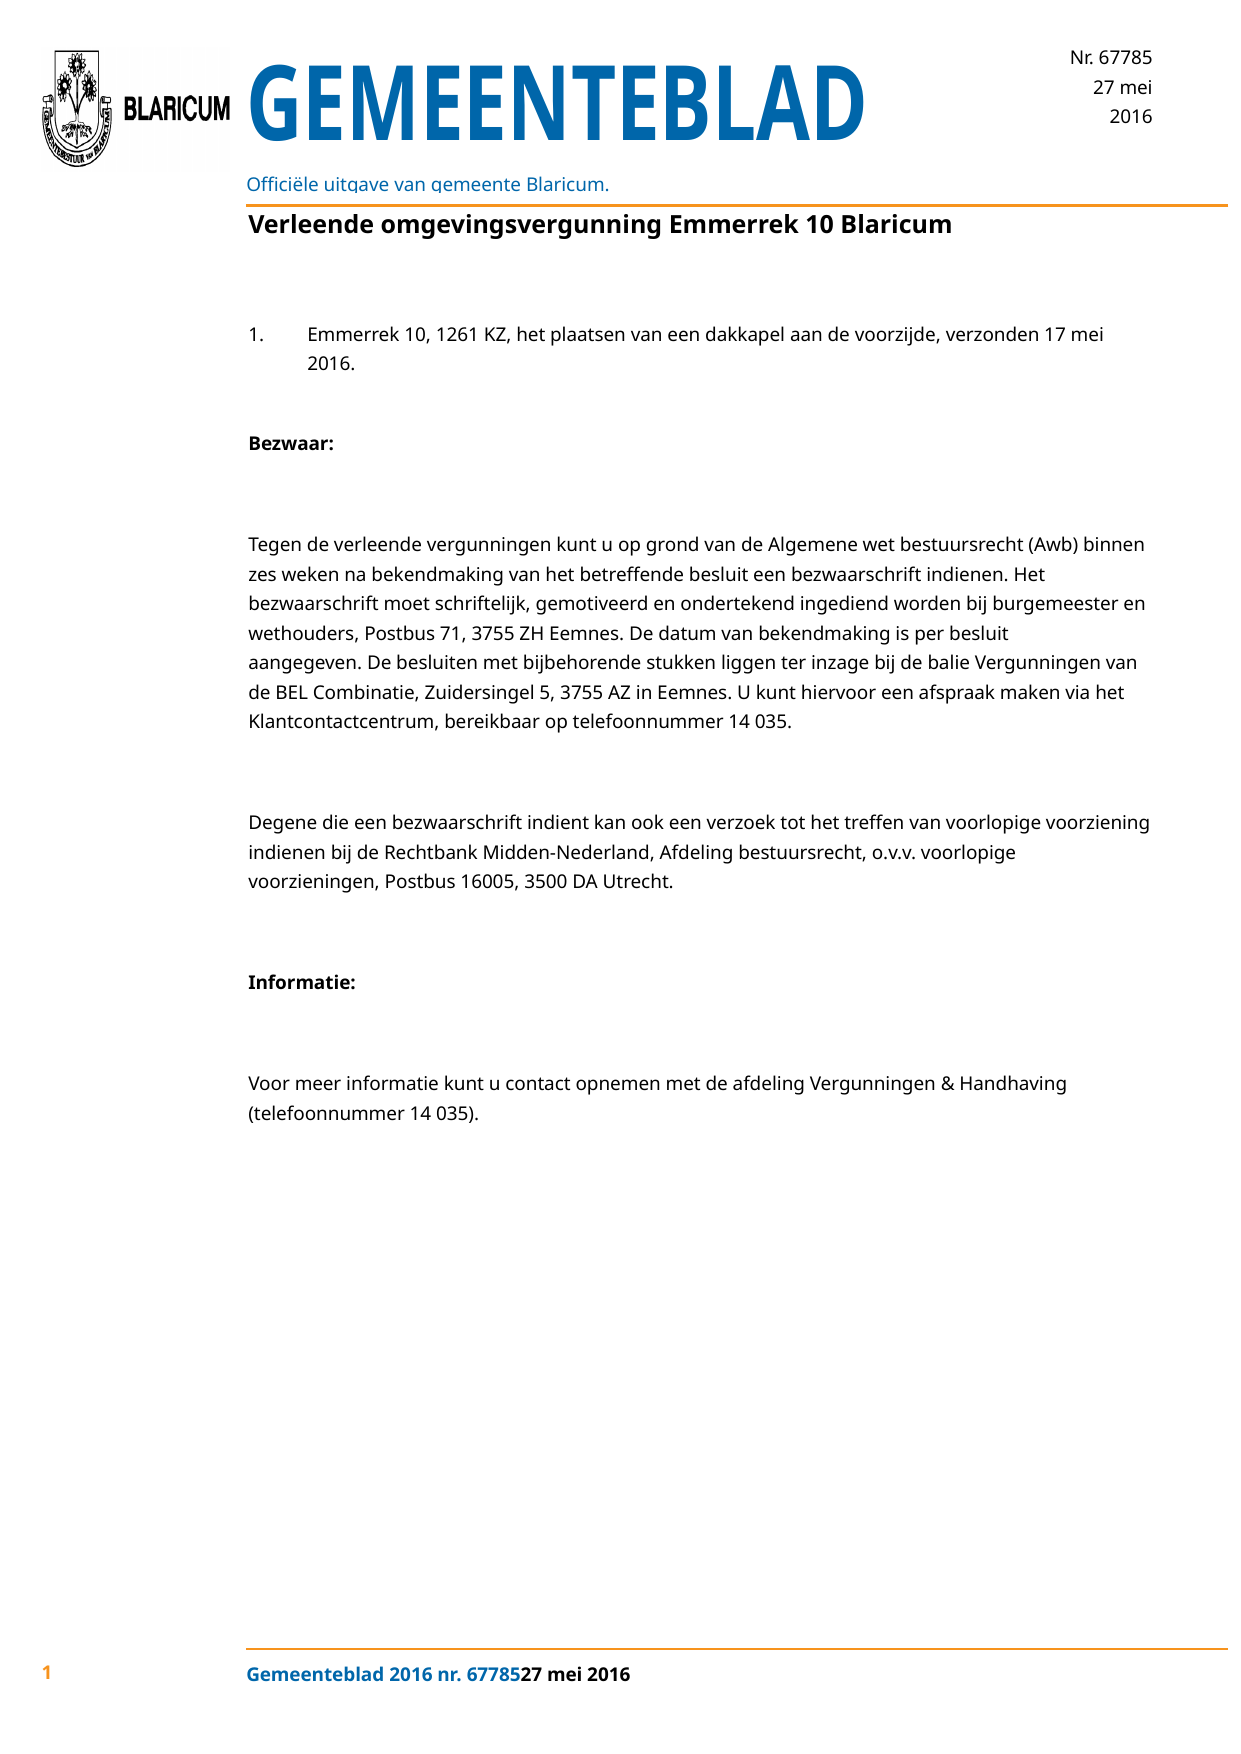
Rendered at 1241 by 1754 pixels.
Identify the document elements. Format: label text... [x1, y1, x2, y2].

list Emmerrek 10, 1261 KZ, het plaatsen van een dakkapel aan de voorzijde, verzonden 17 mei 2016. [248, 321, 1152, 376]
text Informatie: [248, 969, 1152, 995]
text Bezwaar: [248, 430, 1152, 456]
text Verleende omgevingsvergunning Emmerrek 10 Blaricum [248, 207, 1152, 241]
text Voor meer informatie kunt u contact opnemen met de afdeling Vergunningen & Handhaving (telefoonnummer 14 035). [248, 1070, 1152, 1126]
text Tegen de verleende vergunningen kunt u op grond van de Algemene wet bestuursrecht (Awb) binnen zes weken na bekendmaking van het betreffende besluit een bezwaarschrift indienen. Het bezwaarschrift moet schriftelijk, gemotiveerd en ondertekend ingediend worden bij burgemeester en wethouders, Postbus 71, 3755 ZH Eemnes. De datum van bekendmaking is per besluit aangegeven. De besluiten met bijbehorende stukken liggen ter inzage bij de balie Vergunningen van de BEL Combinatie, Zuidersingel 5, 3755 AZ in Eemnes. U kunt hiervoor een afspraak maken via het Klantcontactcentrum, bereikbaar op telefoonnummer 14 035. [248, 531, 1152, 734]
picture [41, 47, 231, 172]
text Degene die een bezwaarschrift indient kan ook een verzoek tot het treffen van voorlopige voorziening indienen bij de Rechtbank Midden-Nederland, Afdeling bestuursrecht, o.v.v. voorlopige voorzieningen, Postbus 16005, 3500 DA Utrecht. [248, 809, 1152, 894]
